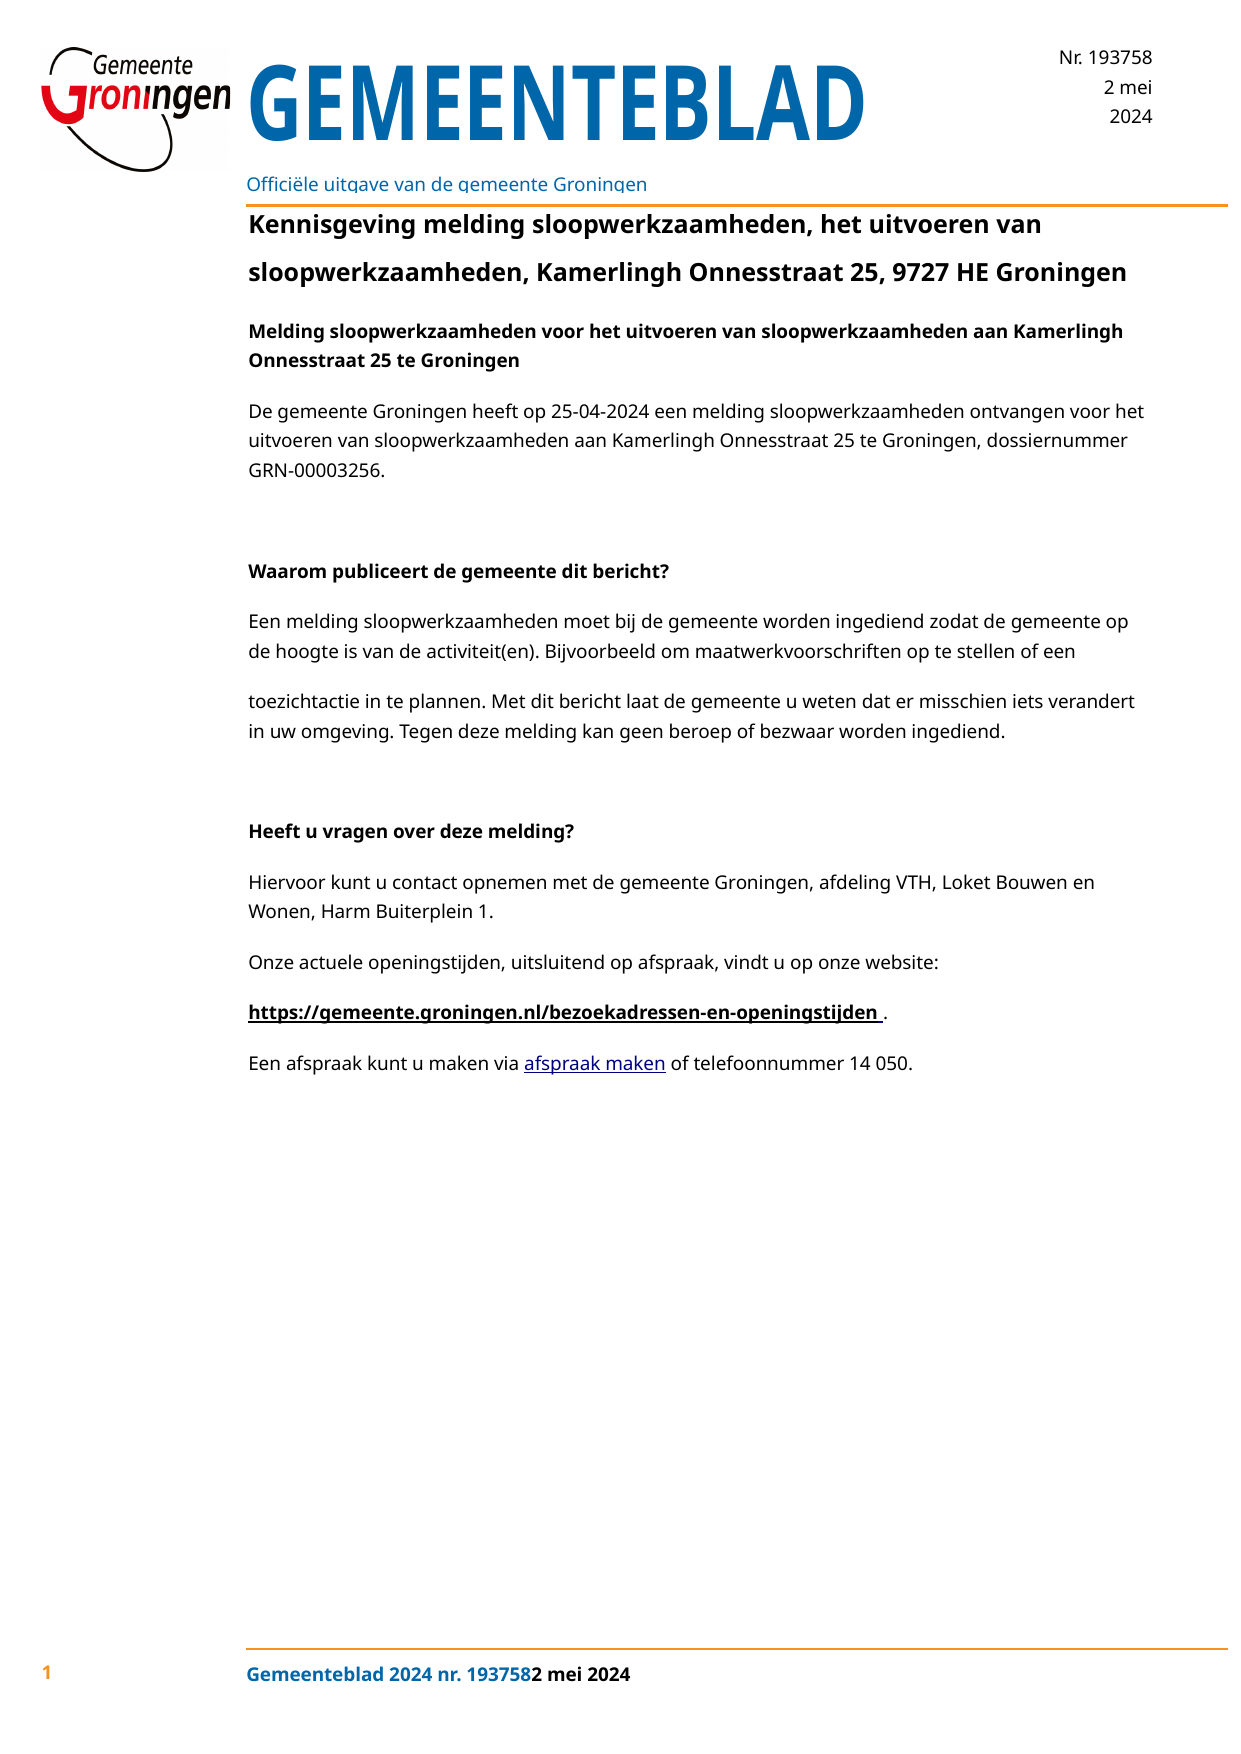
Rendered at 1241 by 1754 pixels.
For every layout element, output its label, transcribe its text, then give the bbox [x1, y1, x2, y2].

text toezichtactie in te plannen. Met dit bericht laat de gemeente u weten dat er misschien iets verandert in uw omgeving. Tegen deze melding kan geen beroep of bezwaar worden ingediend. [248, 688, 1152, 744]
text Hiervoor kunt u contact opnemen met de gemeente Groningen, afdeling VTH, Loket Bouwen en Wonen, Harm Buiterplein 1. [248, 869, 1152, 924]
text Heeft u vragen over deze melding? [248, 819, 1152, 844]
text Een afspraak kunt u maken via afspraak maken of telefoonnummer 14 050. [248, 1050, 1152, 1076]
picture [41, 47, 231, 172]
text https://gemeente.groningen.nl/bezoekadressen-en-openingstijden . [248, 999, 1152, 1025]
text Onze actuele openingstijden, uitsluitend op afspraak, vindt u op onze website: [248, 949, 1152, 975]
text Waarom publiceert de gemeente dit bericht? [248, 558, 1152, 584]
text Kennisgeving melding sloopwerkzaamheden, het uitvoeren van sloopwerkzaamheden, Kamerlingh Onnesstraat 25, 9727 HE Groningen [248, 207, 1152, 288]
text De gemeente Groningen heeft op 25-04-2024 een melding sloopwerkzaamheden ontvangen voor het uitvoeren van sloopwerkzaamheden aan Kamerlingh Onnesstraat 25 te Groningen, dossiernummer GRN-00003256. [248, 398, 1152, 483]
text Een melding sloopwerkzaamheden moet bij de gemeente worden ingediend zodat de gemeente op de hoogte is van de activiteit(en). Bijvoorbeeld om maatwerkvoorschriften op te stellen of een [248, 608, 1152, 664]
text Melding sloopwerkzaamheden voor het uitvoeren van sloopwerkzaamheden aan Kamerlingh Onnesstraat 25 te Groningen [248, 318, 1152, 373]
